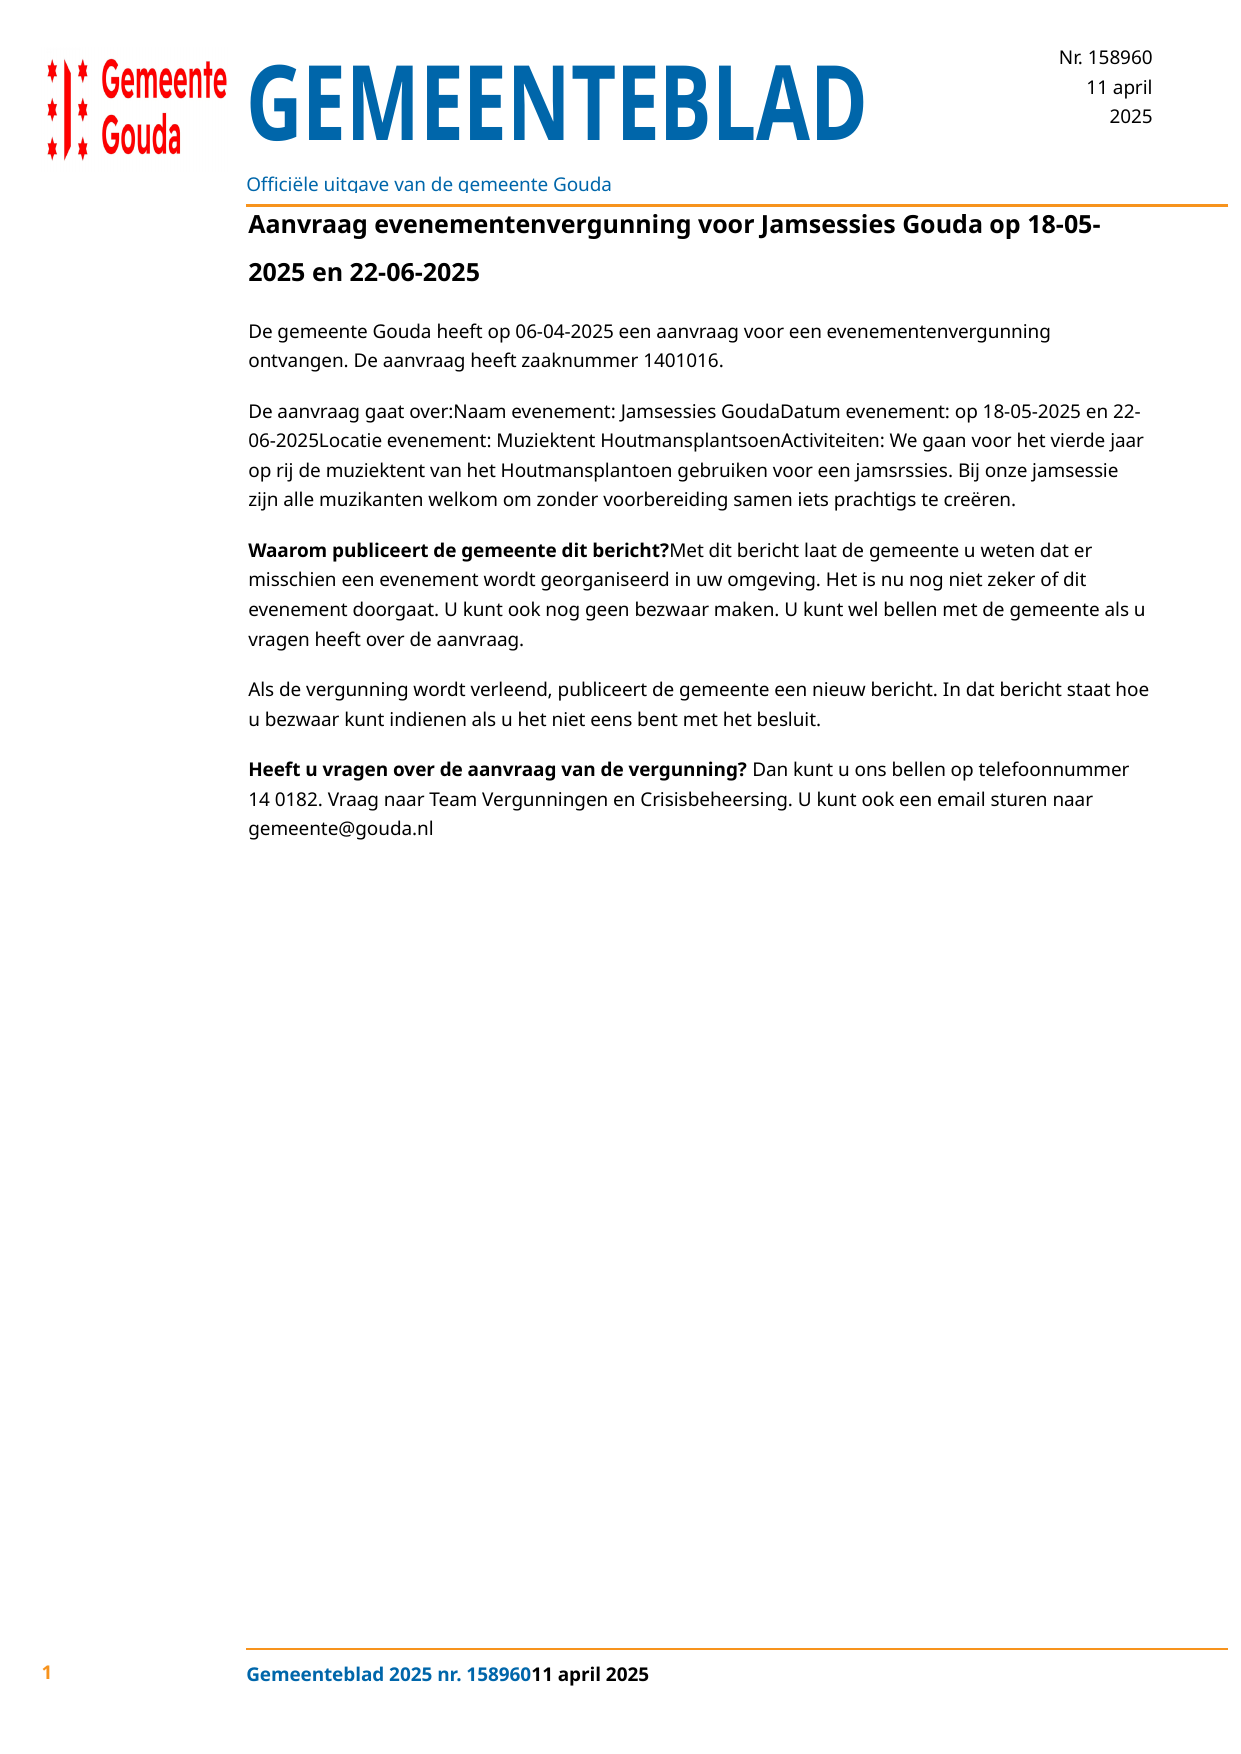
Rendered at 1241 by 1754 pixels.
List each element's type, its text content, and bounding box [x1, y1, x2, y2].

text Heeft u vragen over de aanvraag van de vergunning? Dan kunt u ons bellen op telefoonnummer 14 0182. Vraag naar Team Vergunningen en Crisisbeheersing. U kunt ook een email sturen naar gemeente@gouda.nl [248, 756, 1152, 841]
text De gemeente Gouda heeft op 06-04-2025 een aanvraag voor een evenementenvergunning ontvangen. De aanvraag heeft zaaknummer 1401016. [248, 318, 1152, 373]
text Waarom publiceert de gemeente dit bericht?Met dit bericht laat de gemeente u weten dat er misschien een evenement wordt georganiseerd in uw omgeving. Het is nu nog niet zeker of dit evenement doorgaat. U kunt ook nog geen bezwaar maken. U kunt wel bellen met de gemeente als u vragen heeft over de aanvraag. [248, 537, 1152, 652]
text Als de vergunning wordt verleend, publiceert de gemeente een nieuw bericht. In dat bericht staat hoe u bezwaar kunt indienen als u het niet eens bent met het besluit. [248, 676, 1152, 732]
text De aanvraag gaat over:Naam evenement: Jamsessies GoudaDatum evenement: op 18-05-2025 en 22-06-2025Locatie evenement: Muziektent HoutmansplantsoenActiviteiten: We gaan voor het vierde jaar op rij de muziektent van het Houtmansplantoen gebruiken voor een jamsrssies. Bij onze jamsessie zijn alle muzikanten welkom om zonder voorbereiding samen iets prachtigs te creëren. [248, 398, 1152, 512]
picture [41, 47, 231, 172]
text Aanvraag evenementenvergunning voor Jamsessies Gouda op 18-05-2025 en 22-06-2025 [248, 207, 1152, 288]
